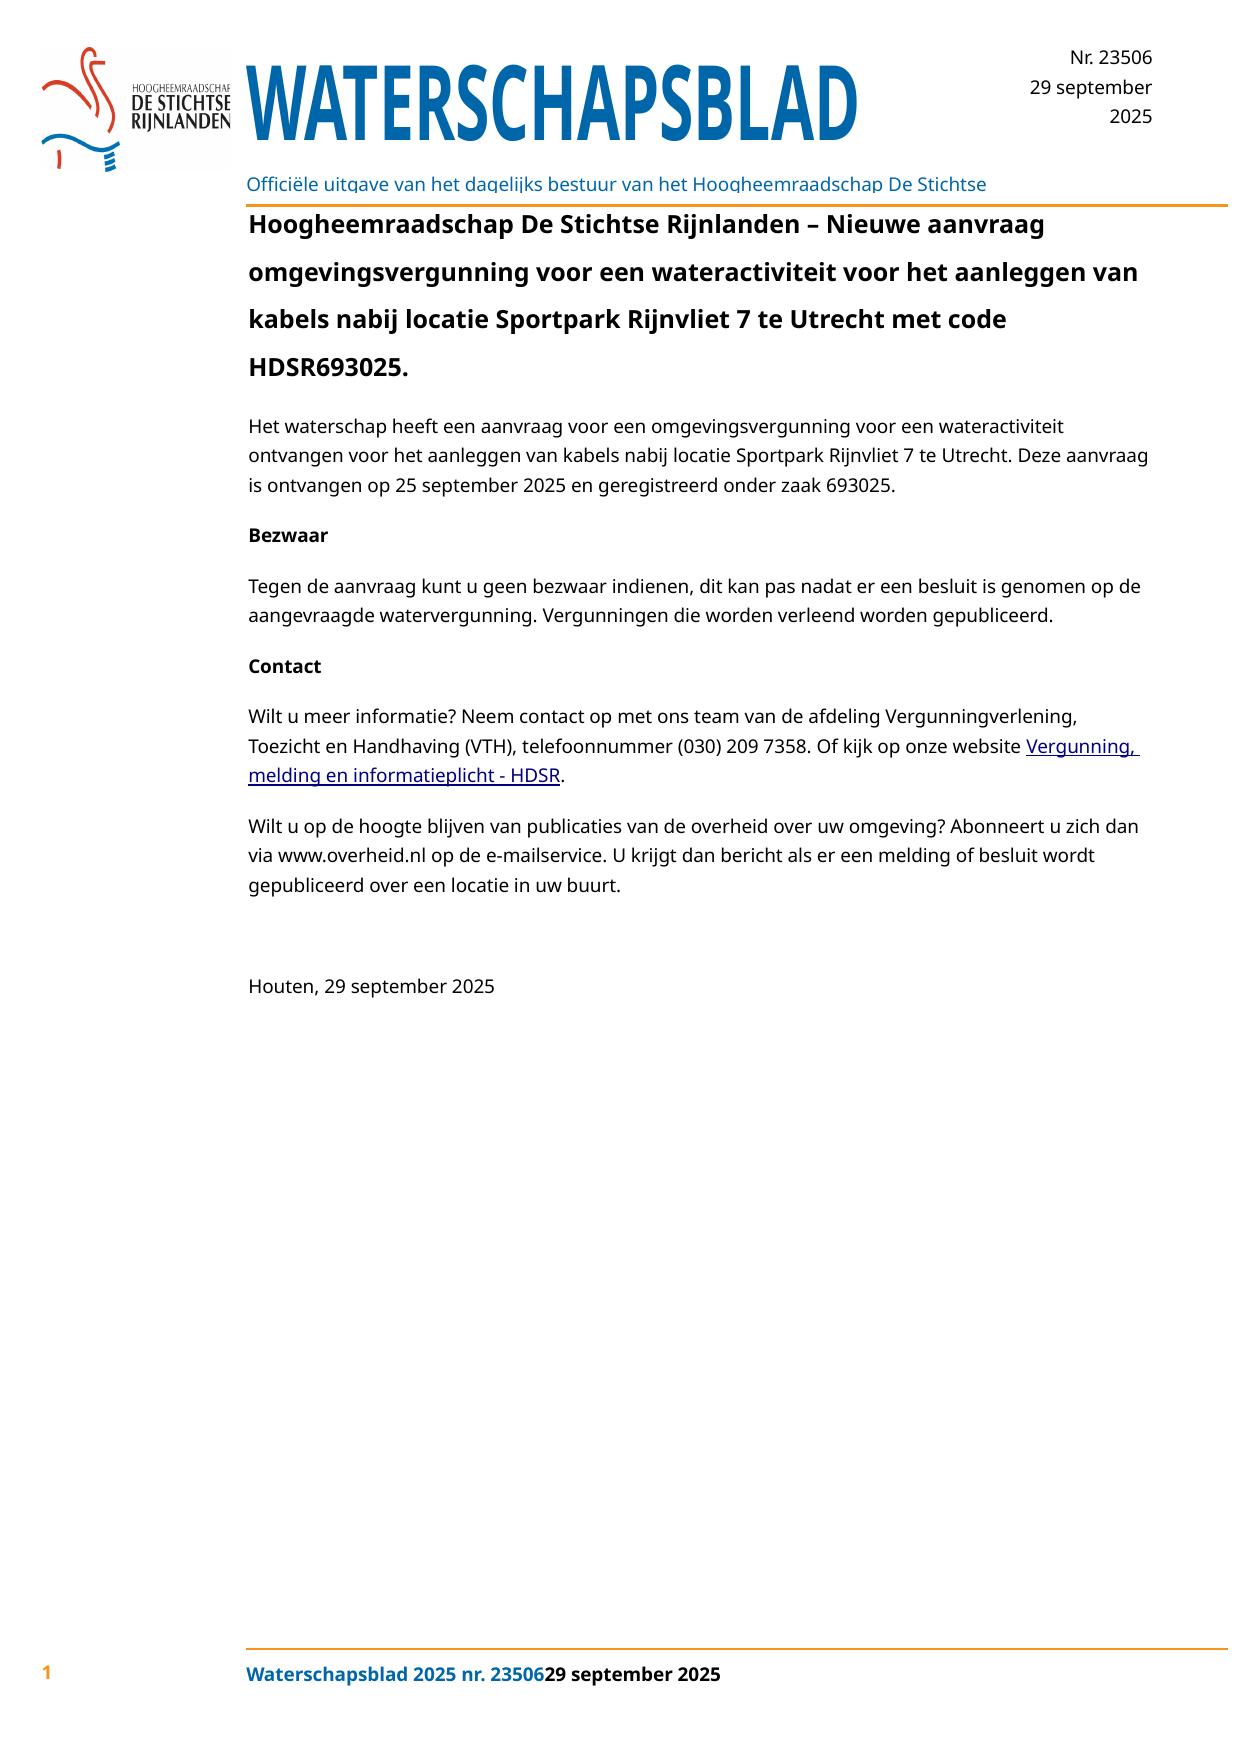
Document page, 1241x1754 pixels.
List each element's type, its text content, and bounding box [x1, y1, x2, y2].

text Contact [248, 653, 1152, 679]
picture [41, 47, 231, 172]
text Houten, 29 september 2025 [248, 973, 1152, 999]
text Bezwaar [248, 523, 1152, 548]
text Hoogheemraadschap De Stichtse Rijnlanden – Nieuwe aanvraag omgevingsvergunning voor een wateractiviteit voor het aanleggen van kabels nabij locatie Sportpark Rijnvliet 7 te Utrecht met code HDSR693025. [248, 207, 1152, 384]
text Wilt u op de hoogte blijven van publicaties van de overheid over uw omgeving? Abonneert u zich dan via www.overheid.nl op de e-mailservice. U krijgt dan bericht als er een melding of besluit wordt gepubliceerd over een locatie in uw buurt. [248, 813, 1152, 898]
text Het waterschap heeft een aanvraag voor een omgevingsvergunning voor een wateractiviteit ontvangen voor het aanleggen van kabels nabij locatie Sportpark Rijnvliet 7 te Utrecht. Deze aanvraag is ontvangen op 25 september 2025 en geregistreerd onder zaak 693025. [248, 413, 1152, 498]
text Tegen de aanvraag kunt u geen bezwaar indienen, dit kan pas nadat er een besluit is genomen op de aangevraagde watervergunning. Vergunningen die worden verleend worden gepubliceerd. [248, 573, 1152, 628]
text Wilt u meer informatie? Neem contact op met ons team van de afdeling Vergunningverlening, Toezicht en Handhaving (VTH), telefoonnummer (030) 209 7358. Of kijk op onze website Vergunning, melding en informatieplicht - HDSR. [248, 703, 1152, 788]
